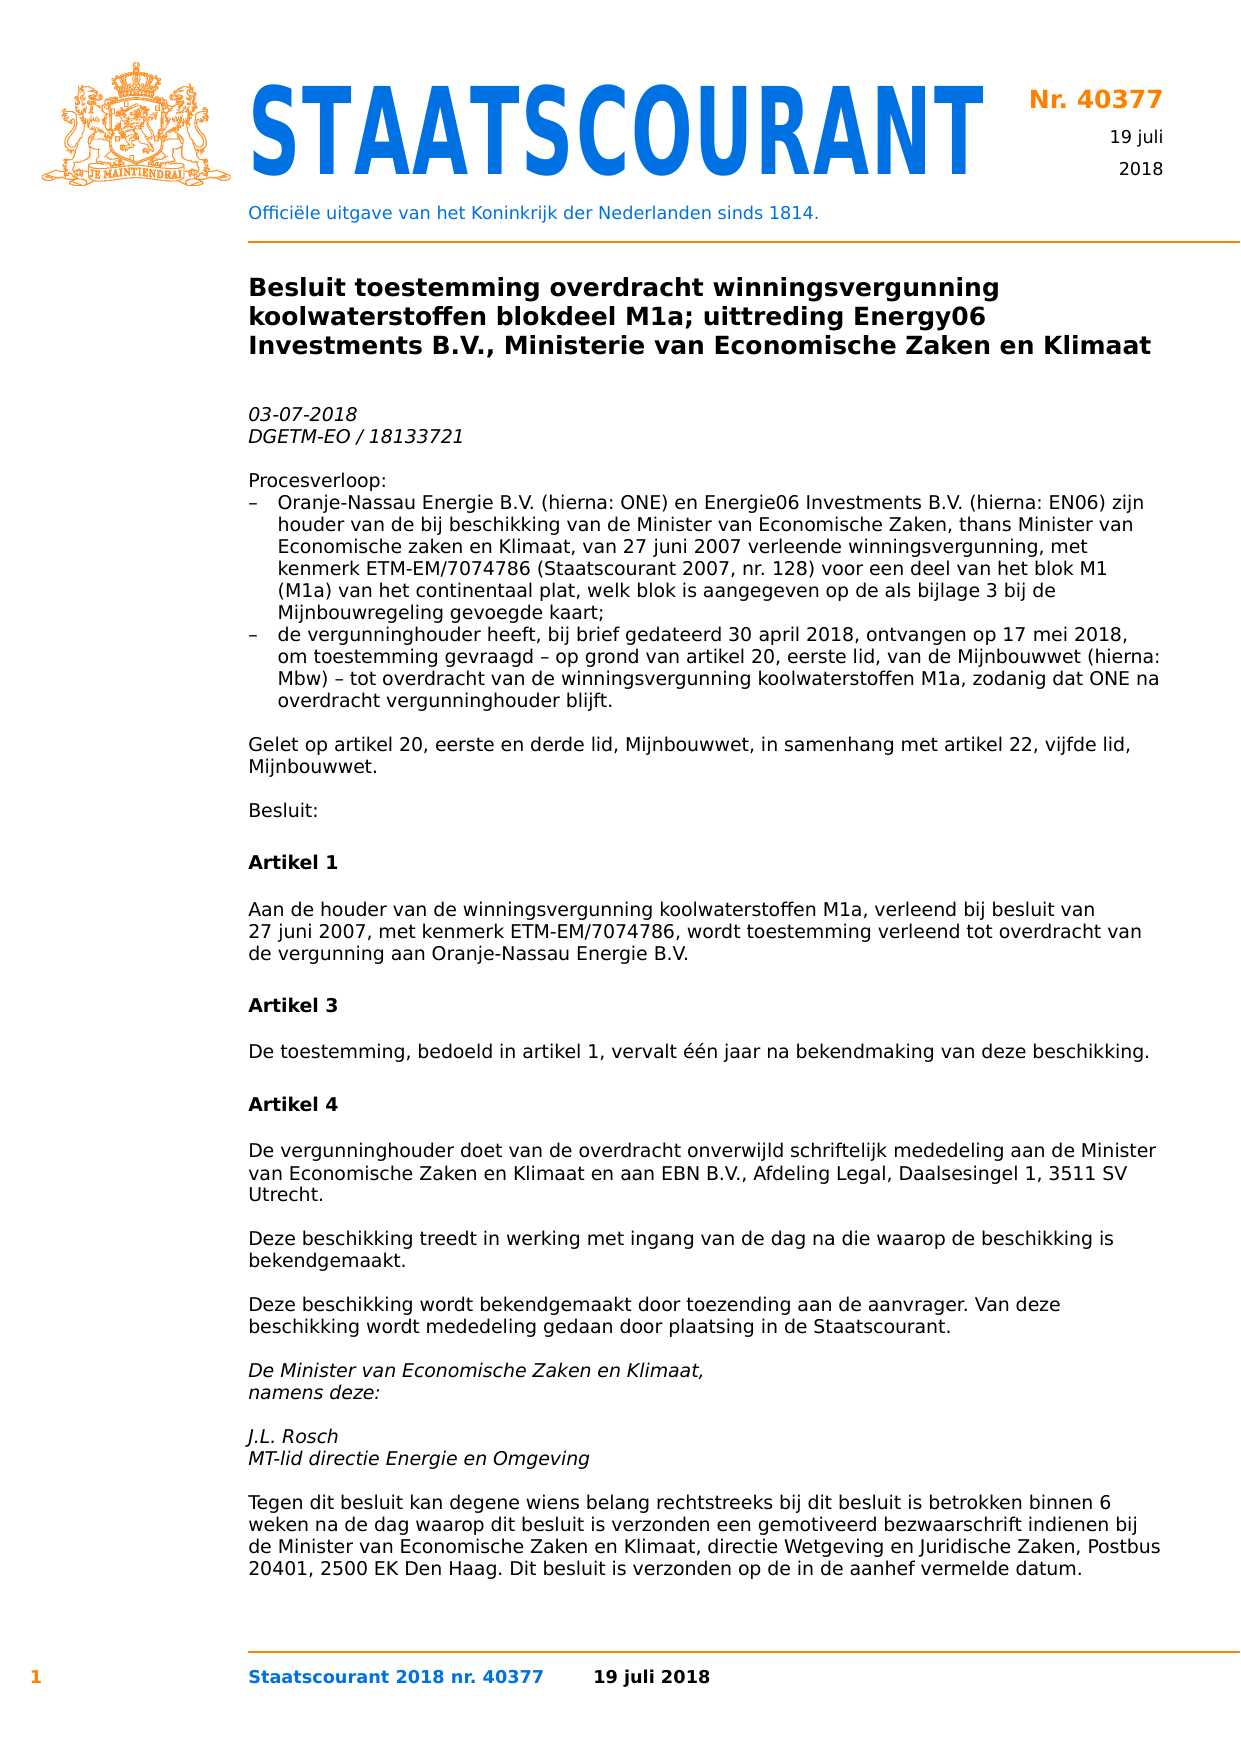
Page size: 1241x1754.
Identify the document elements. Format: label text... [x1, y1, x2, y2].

table_cell 2018 [998, 153, 1240, 203]
subtitle Artikel 3 [248, 994, 1163, 1016]
table_header Nr. 40377 [998, 62, 1240, 121]
text Besluit: [248, 799, 1163, 822]
text 03-07-2018 [248, 404, 1163, 426]
table_header [25, 62, 248, 241]
text Deze beschikking wordt bekendgemaakt door toezending aan de aanvrager. Van deze beschikking wordt mededeling gedaan door plaatsing in de Staatscourant. [248, 1294, 1163, 1338]
table_cell 19 juli [998, 121, 1240, 153]
subtitle Besluit toestemming overdracht winningsvergunning koolwaterstoffen blokdeel M1a; uittreding Energy06 Investments B.V., Ministerie van Economische Zaken en Klimaat [248, 273, 1163, 361]
text De Minister van Economische Zaken en Klimaat, namens deze: J.L. Rosch MT-lid directie Energie en Omgeving [248, 1360, 1163, 1470]
text – Oranje-Nassau Energie B.V. (hierna: ONE) en Energie06 Investments B.V. (hierna: EN06) zijn houder van de bij beschikking van de Minister van Economische Zaken, thans Minister van Economische zaken en Klimaat, van 27 juni 2007 verleende winningsvergunning, met kenmerk ETM-EM/7074786 (Staatscourant 2007, nr. 128) voor een deel van het blok M1 (M1a) van het continentaal plat, welk blok is aangegeven op de als bijlage 3 bij de Mijnbouwregeling gevoegde kaart; [248, 492, 1163, 624]
text – de vergunninghouder heeft, bij brief gedateerd 30 april 2018, ontvangen op 17 mei 2018, om toestemming gevraagd – op grond van artikel 20, eerste lid, van de Mijnbouwwet (hierna: Mbw) – tot overdracht van de winningsvergunning koolwaterstoffen M1a, zodanig dat ONE na overdracht vergunninghouder blijft. [248, 624, 1163, 712]
text Tegen dit besluit kan degene wiens belang rechtstreeks bij dit besluit is betrokken binnen 6 weken na de dag waarop dit besluit is verzonden een gemotiveerd bezwaarschrift indienen bij de Minister van Economische Zaken en Klimaat, directie Wetgeving en Juridische Zaken, Postbus 20401, 2500 EK Den Haag. Dit besluit is verzonden op de in de aanhef vermelde datum. [248, 1492, 1163, 1579]
text Gelet op artikel 20, eerste en derde lid, Mijnbouwwet, in samenhang met artikel 22, vijfde lid, Mijnbouwwet. [248, 734, 1163, 778]
text Deze beschikking treedt in werking met ingang van de dag na die waarop de beschikking is bekendgemaakt. [248, 1228, 1163, 1272]
text De toestemming, bedoeld in artikel 1, vervalt één jaar na bekendmaking van deze beschikking. [248, 1041, 1163, 1063]
picture [41, 62, 231, 186]
text DGETM-EO / 18133721 [248, 426, 1163, 448]
text De vergunninghouder doet van de overdracht onverwijld schriftelijk mededeling aan de Minister van Economische Zaken en Klimaat en aan EBN B.V., Afdeling Legal, Daalsesingel 1, 3511 SV Utrecht. [248, 1140, 1163, 1206]
subtitle Artikel 4 [248, 1093, 1163, 1115]
table_header STAATSCOURANT [248, 62, 998, 203]
text Procesverloop: [248, 470, 1163, 492]
text Aan de houder van de winningsvergunning koolwaterstoffen M1a, verleend bij besluit van 27 juni 2007, met kenmerk ETM-EM/7074786, wordt toestemming verleend tot overdracht van de vergunning aan Oranje-Nassau Energie B.V. [248, 898, 1163, 964]
table_cell Officiële uitgave van het Koninkrijk der Nederlanden sinds 1814. [248, 203, 1240, 241]
subtitle Artikel 1 [248, 852, 1163, 873]
